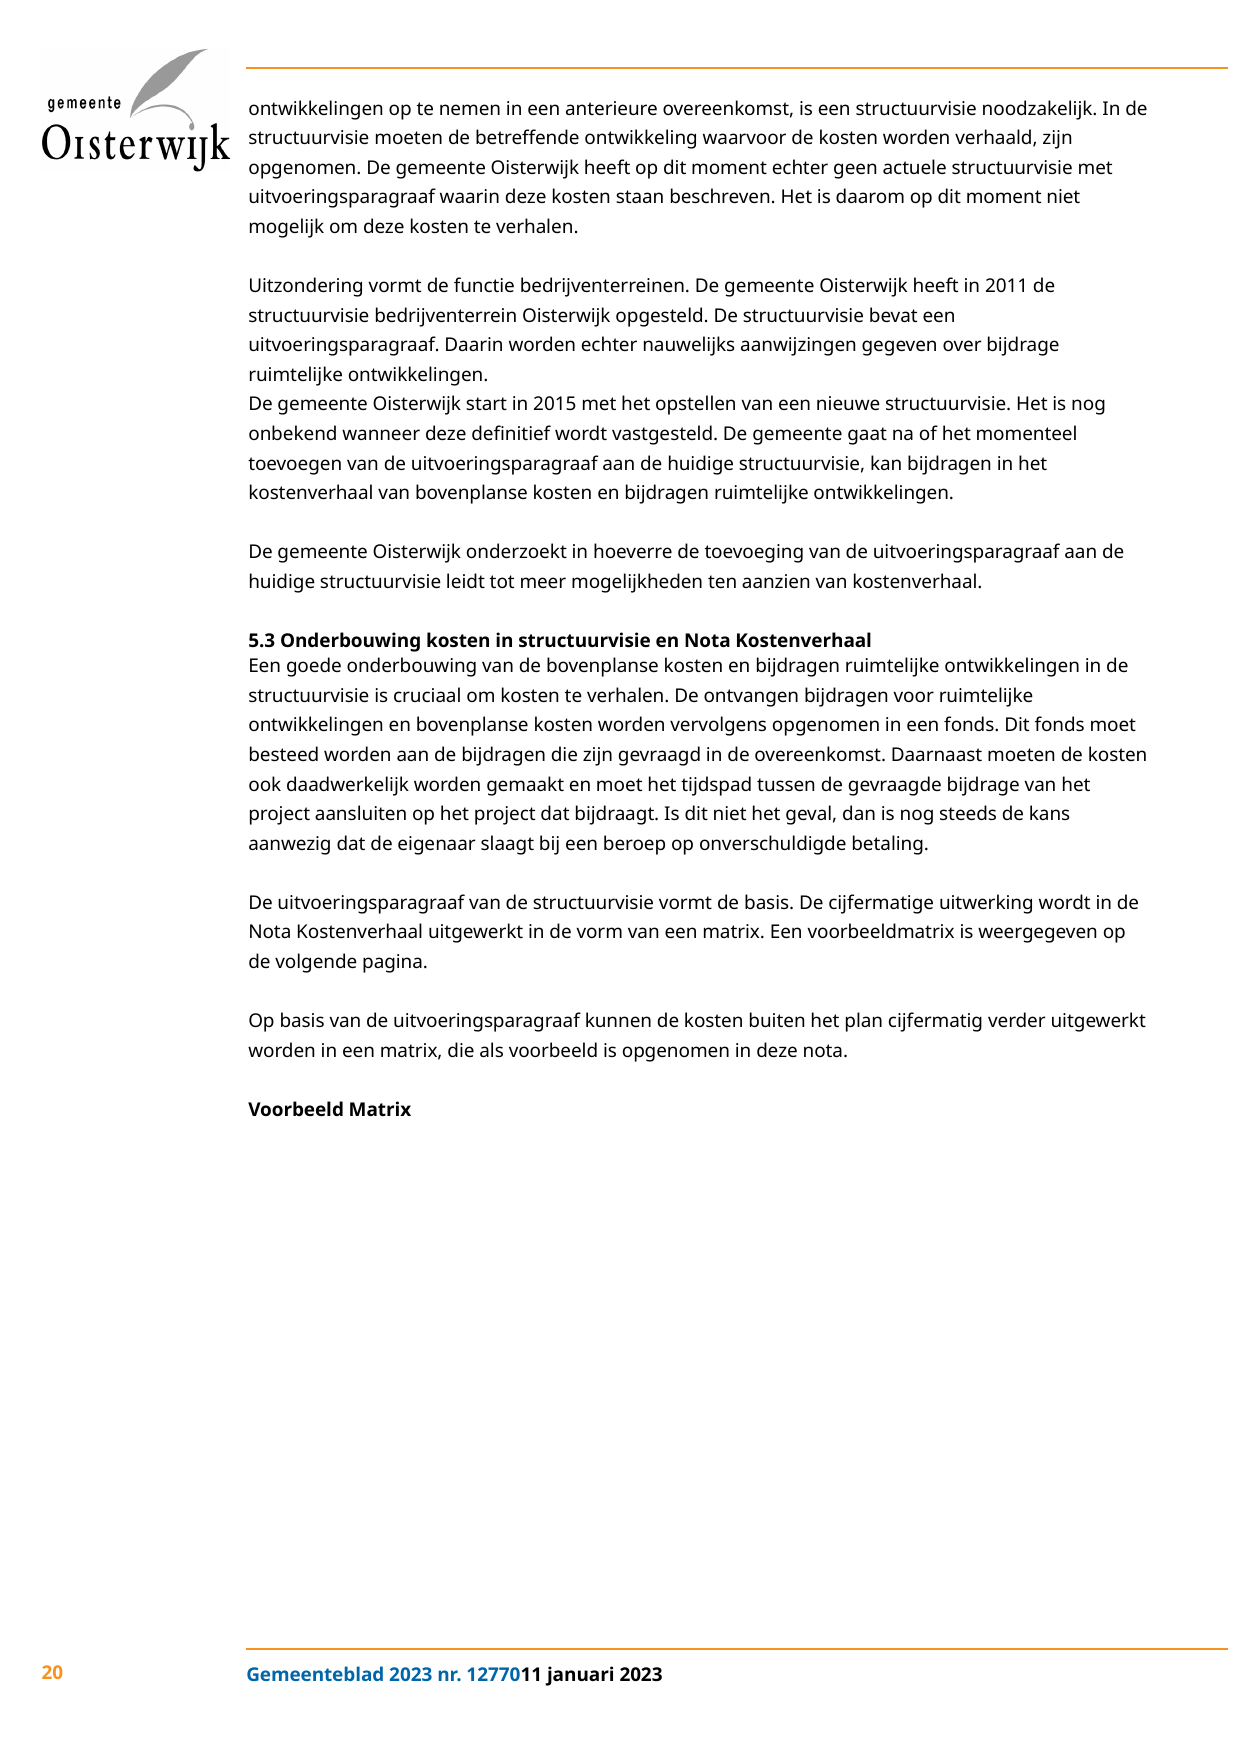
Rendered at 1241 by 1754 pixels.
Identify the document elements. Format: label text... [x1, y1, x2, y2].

text Uitzondering vormt de functie bedrijventerreinen. De gemeente Oisterwijk heeft in 2011 de structuurvisie bedrijventerrein Oisterwijk opgesteld. De structuurvisie bevat een uitvoeringsparagraaf. Daarin worden echter nauwelijks aanwijzingen gegeven over bijdrage ruimtelijke ontwikkelingen. [248, 272, 1152, 387]
table_header De gemeente Oisterwijk onderzoekt in hoeverre de toevoeging van de uitvoeringsparagraaf aan de huidige structuurvisie leidt tot meer mogelijkheden ten aanzien van kostenverhaal. [248, 539, 1152, 594]
text De uitvoeringsparagraaf van de structuurvisie vormt de basis. De cijfermatige uitwerking wordt in de Nota Kostenverhaal uitgewerkt in de vorm van een matrix. Een voorbeeldmatrix is weergegeven op de volgende pagina. [248, 889, 1152, 974]
text ontwikkelingen op te nemen in een anterieure overeenkomst, is een structuurvisie noodzakelijk. In de structuurvisie moeten de betreffende ontwikkeling waarvoor de kosten worden verhaald, zijn opgenomen. De gemeente Oisterwijk heeft op dit moment echter geen actuele structuurvisie met uitvoeringsparagraaf waarin deze kosten staan beschreven. Het is daarom op dit moment niet mogelijk om deze kosten te verhalen. [248, 95, 1152, 239]
text 5.3 Onderbouwing kosten in structuurvisie en Nota Kostenverhaal [248, 627, 1152, 652]
table_header Op basis van de uitvoeringsparagraaf kunnen de kosten buiten het plan cijfermatig verder uitgewerkt worden in een matrix, die als voorbeeld is opgenomen in deze nota. [248, 1008, 1152, 1063]
text Voorbeeld Matrix [248, 1096, 1152, 1121]
text De gemeente Oisterwijk start in 2015 met het opstellen van een nieuwe structuurvisie. Het is nog onbekend wanneer deze definitief wordt vastgesteld. De gemeente gaat na of het momenteel toevoegen van de uitvoeringsparagraaf aan de huidige structuurvisie, kan bijdragen in het kostenverhaal van bovenplanse kosten en bijdragen ruimtelijke ontwikkelingen. [248, 391, 1152, 505]
text Een goede onderbouwing van de bovenplanse kosten en bijdragen ruimtelijke ontwikkelingen in de structuurvisie is cruciaal om kosten te verhalen. De ontvangen bijdragen voor ruimtelijke ontwikkelingen en bovenplanse kosten worden vervolgens opgenomen in een fonds. Dit fonds moet besteed worden aan de bijdragen die zijn gevraagd in de overeenkomst. Daarnaast moeten de kosten ook daadwerkelijk worden gemaakt en moet het tijdspad tussen de gevraagde bijdrage van het project aansluiten op het project dat bijdraagt. Is dit niet het geval, dan is nog steeds de kans aanwezig dat de eigenaar slaagt bij een beroep op onverschuldigde betaling. [248, 652, 1152, 856]
picture [41, 47, 231, 172]
